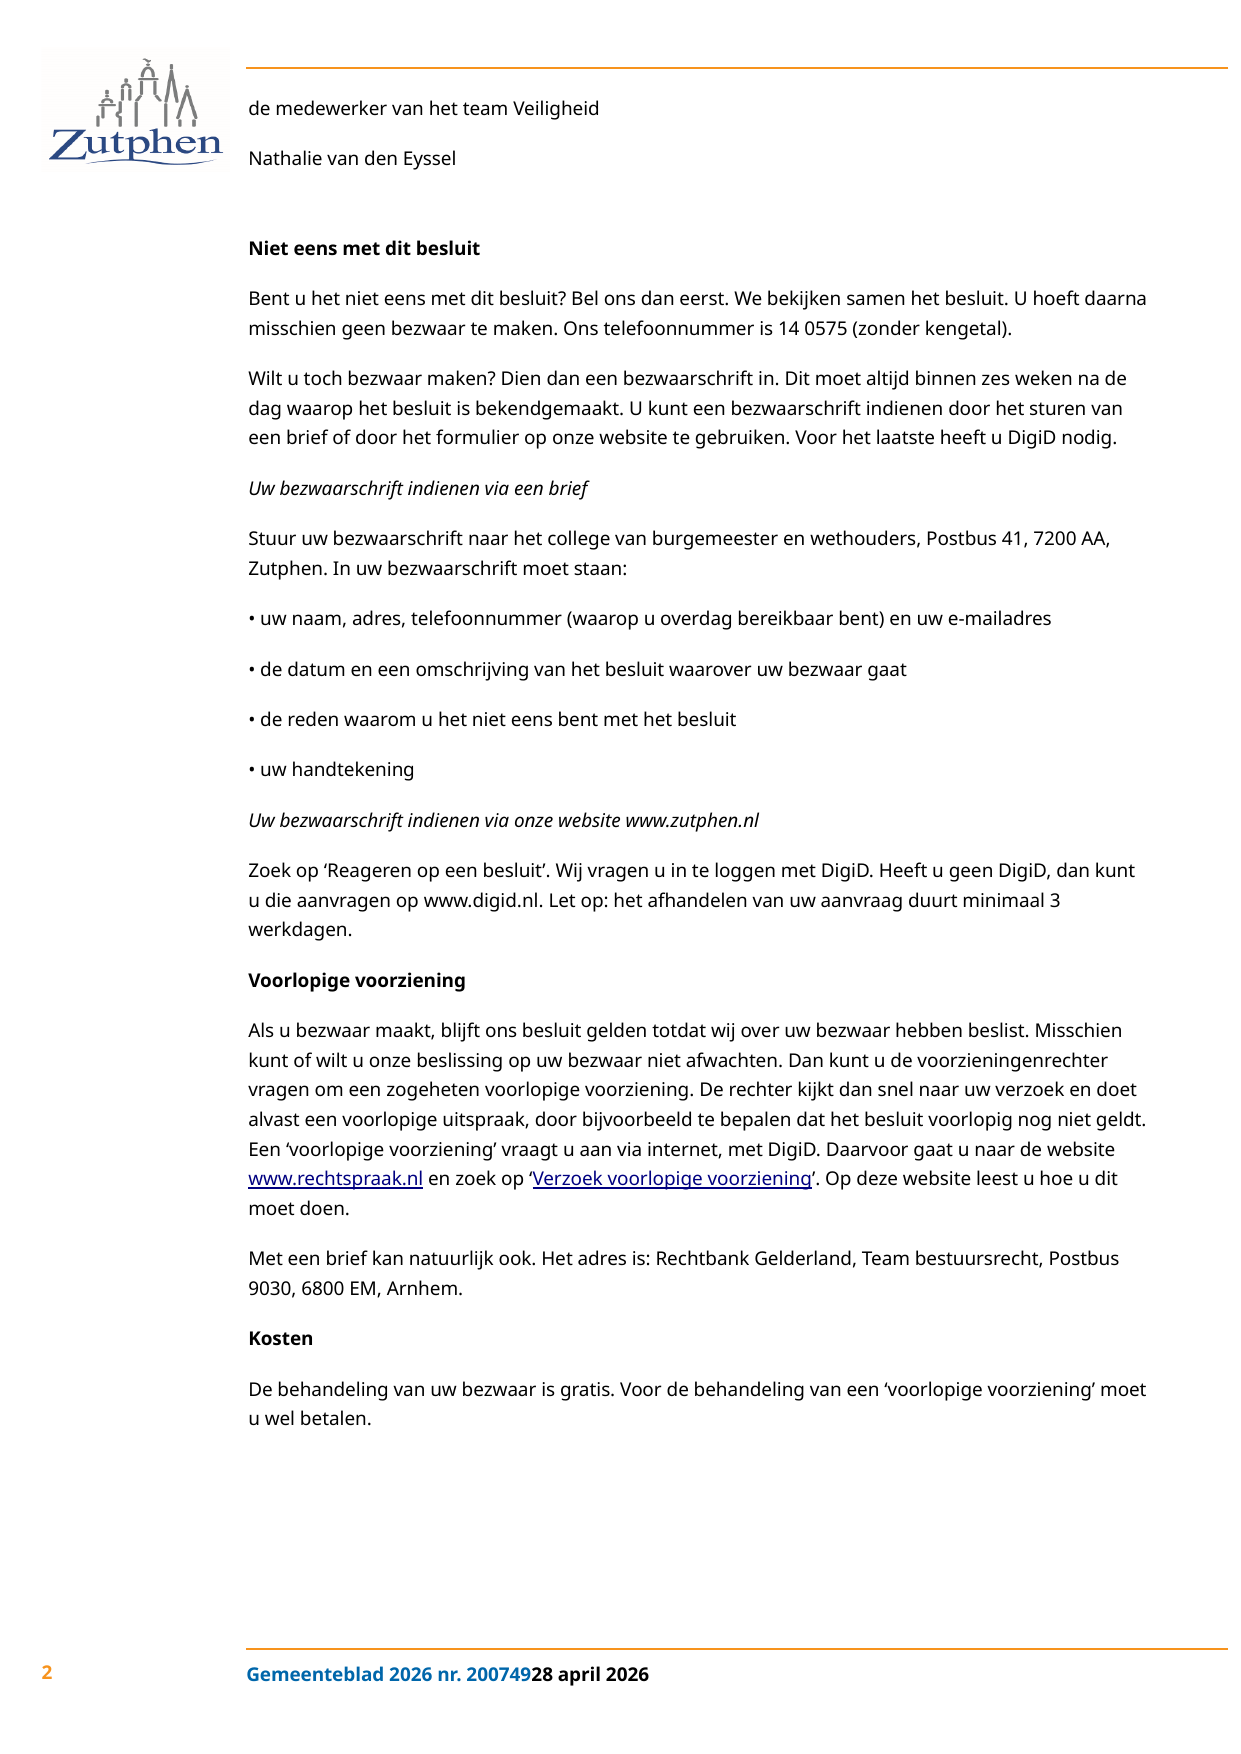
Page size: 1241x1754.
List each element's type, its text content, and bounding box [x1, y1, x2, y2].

text Uw bezwaarschrift indienen via een brief [248, 475, 1152, 501]
text Bent u het niet eens met dit besluit? Bel ons dan eerst. We bekijken samen het besluit. U hoeft daarna misschien geen bezwaar te maken. Ons telefoonnummer is 14 0575 (zonder kengetal). [248, 285, 1152, 341]
text Nathalie van den Eyssel [248, 145, 1152, 171]
text • de reden waarom u het niet eens bent met het besluit [248, 706, 1152, 732]
text Wilt u toch bezwaar maken? Dien dan een bezwaarschrift in. Dit moet altijd binnen zes weken na de dag waarop het besluit is bekendgemaakt. U kunt een bezwaarschrift indienen door het sturen van een brief of door het formulier op onze website te gebruiken. Voor het laatste heeft u DigiD nodig. [248, 365, 1152, 450]
text Kosten [248, 1325, 1152, 1351]
text Stuur uw bezwaarschrift naar het college van burgemeester en wethouders, Postbus 41, 7200 AA, Zutphen. In uw bezwaarschrift moet staan: [248, 525, 1152, 581]
text Niet eens met dit besluit [248, 235, 1152, 261]
text • de datum en een omschrijving van het besluit waarover uw bezwaar gaat [248, 656, 1152, 681]
text Voorlopige voorziening [248, 967, 1152, 993]
text • uw naam, adres, telefoonnummer (waarop u overdag bereikbaar bent) en uw e-mailadres [248, 605, 1152, 631]
text • uw handtekening [248, 757, 1152, 782]
picture [41, 47, 231, 172]
text de medewerker van het team Veiligheid [248, 95, 1152, 121]
text Uw bezwaarschrift indienen via onze website www.zutphen.nl [248, 807, 1152, 833]
text Met een brief kan natuurlijk ook. Het adres is: Rechtbank Gelderland, Team bestuursrecht, Postbus 9030, 6800 EM, Arnhem. [248, 1245, 1152, 1301]
text De behandeling van uw bezwaar is gratis. Voor de behandeling van een ‘voorlopige voorziening’ moet u wel betalen. [248, 1376, 1152, 1431]
text Als u bezwaar maakt, blijft ons besluit gelden totdat wij over uw bezwaar hebben beslist. Misschien kunt of wilt u onze beslissing op uw bezwaar niet afwachten. Dan kunt u de voorzieningenrechter vragen om een zogeheten voorlopige voorziening. De rechter kijkt dan snel naar uw verzoek en doet alvast een voorlopige uitspraak, door bijvoorbeeld te bepalen dat het besluit voorlopig nog niet geldt. Een ‘voorlopige voorziening’ vraagt u aan via internet, met DigiD. Daarvoor gaat u naar de website www.rechtspraak.nl en zoek op ‘Verzoek voorlopige voorziening’. Op deze website leest u hoe u dit moet doen. [248, 1017, 1152, 1221]
text Zoek op ‘Reageren op een besluit’. Wij vragen u in te loggen met DigiD. Heeft u geen DigiD, dan kunt u die aanvragen op www.digid.nl. Let op: het afhandelen van uw aanvraag duurt minimaal 3 werkdagen. [248, 857, 1152, 942]
